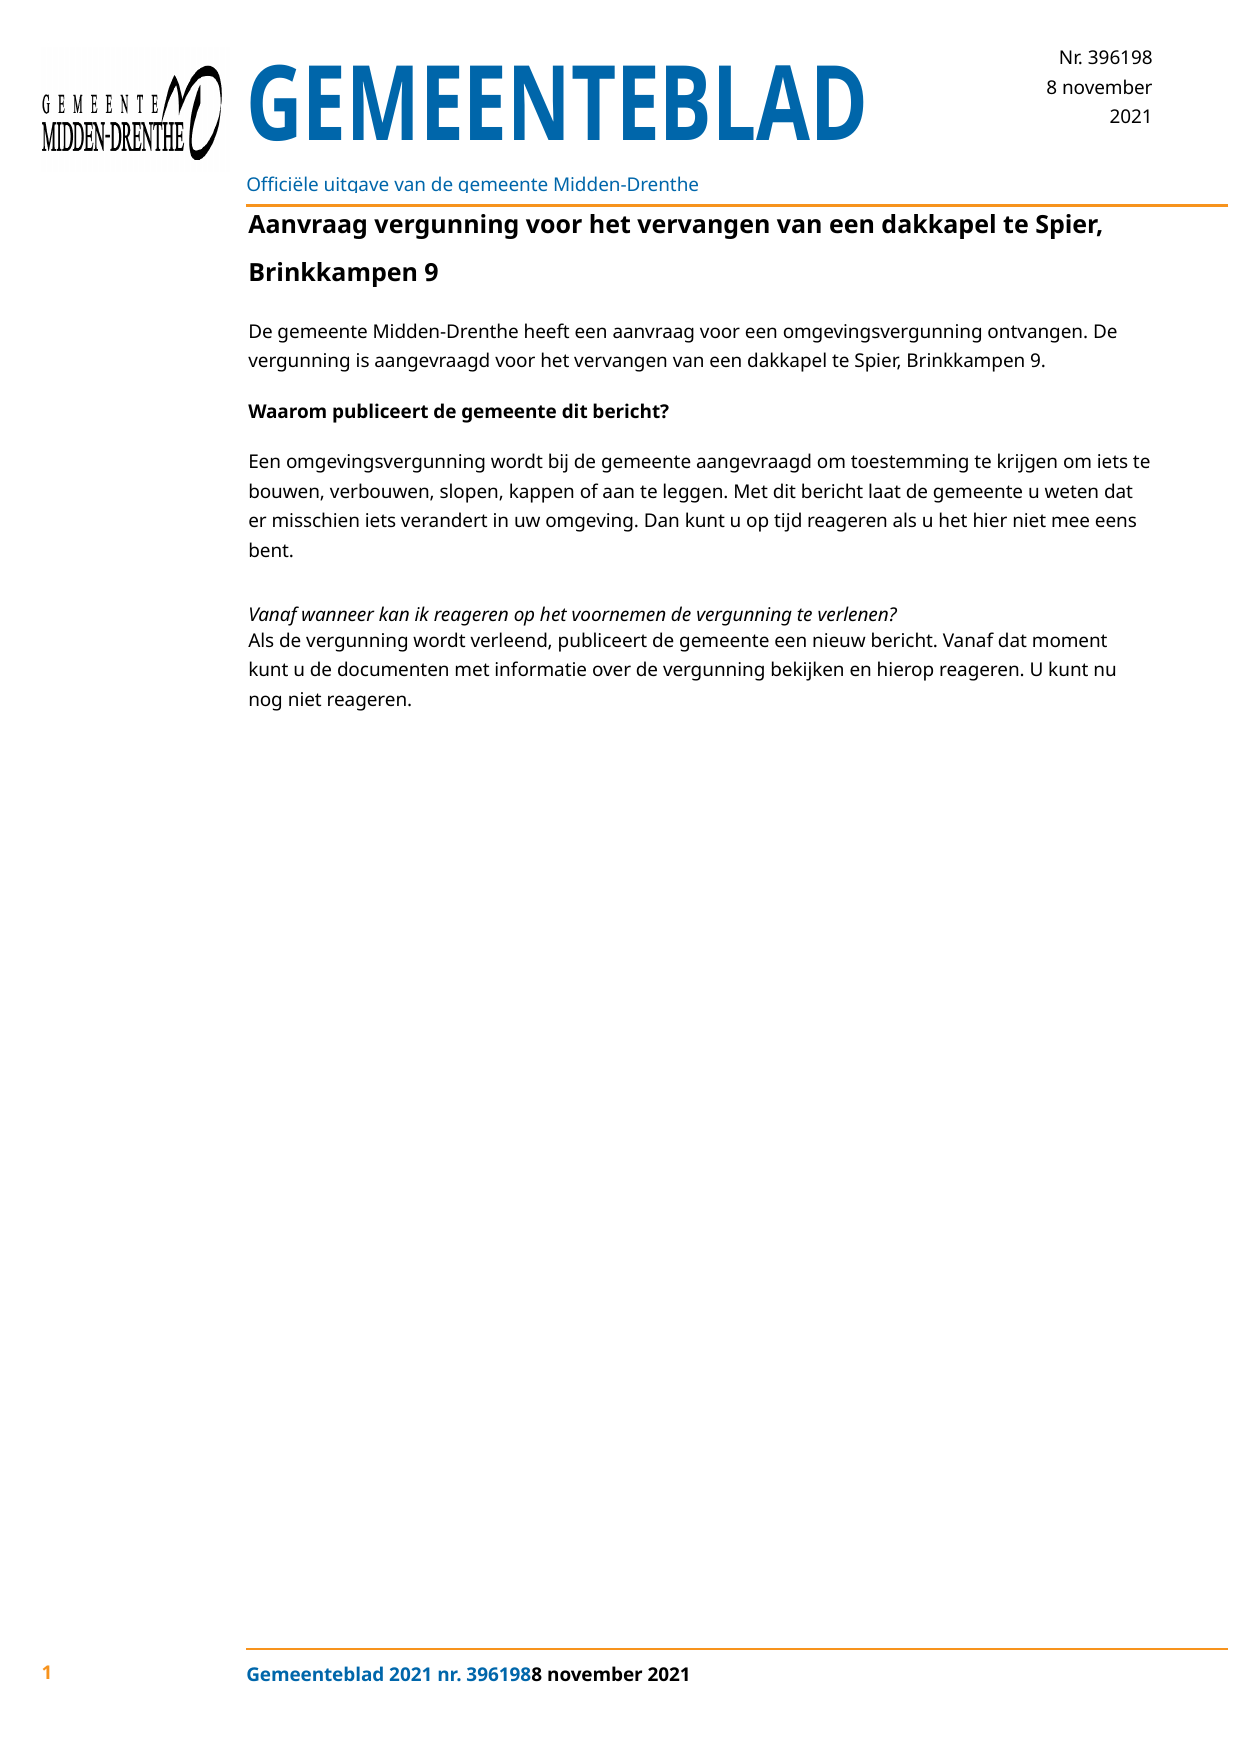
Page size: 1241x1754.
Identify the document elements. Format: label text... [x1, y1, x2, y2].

text Vanaf wanneer kan ik reageren op het voornemen de vergunning te verlenen? [248, 601, 1152, 627]
text Als de vergunning wordt verleend, publiceert de gemeente een nieuw bericht. Vanaf dat moment kunt u de documenten met informatie over de vergunning bekijken en hierop reageren. U kunt nu nog niet reageren. [248, 627, 1152, 712]
picture [41, 47, 231, 172]
text De gemeente Midden-Drenthe heeft een aanvraag voor een omgevingsvergunning ontvangen. De vergunning is aangevraagd voor het vervangen van een dakkapel te Spier, Brinkkampen 9. [248, 318, 1152, 373]
text Aanvraag vergunning voor het vervangen van een dakkapel te Spier, Brinkkampen 9 [248, 207, 1152, 288]
text Waarom publiceert de gemeente dit bericht? [248, 398, 1152, 424]
text Een omgevingsvergunning wordt bij de gemeente aangevraagd om toestemming te krijgen om iets te bouwen, verbouwen, slopen, kappen of aan te leggen. Met dit bericht laat de gemeente u weten dat er misschien iets verandert in uw omgeving. Dan kunt u op tijd reageren als u het hier niet mee eens bent. [248, 448, 1152, 563]
